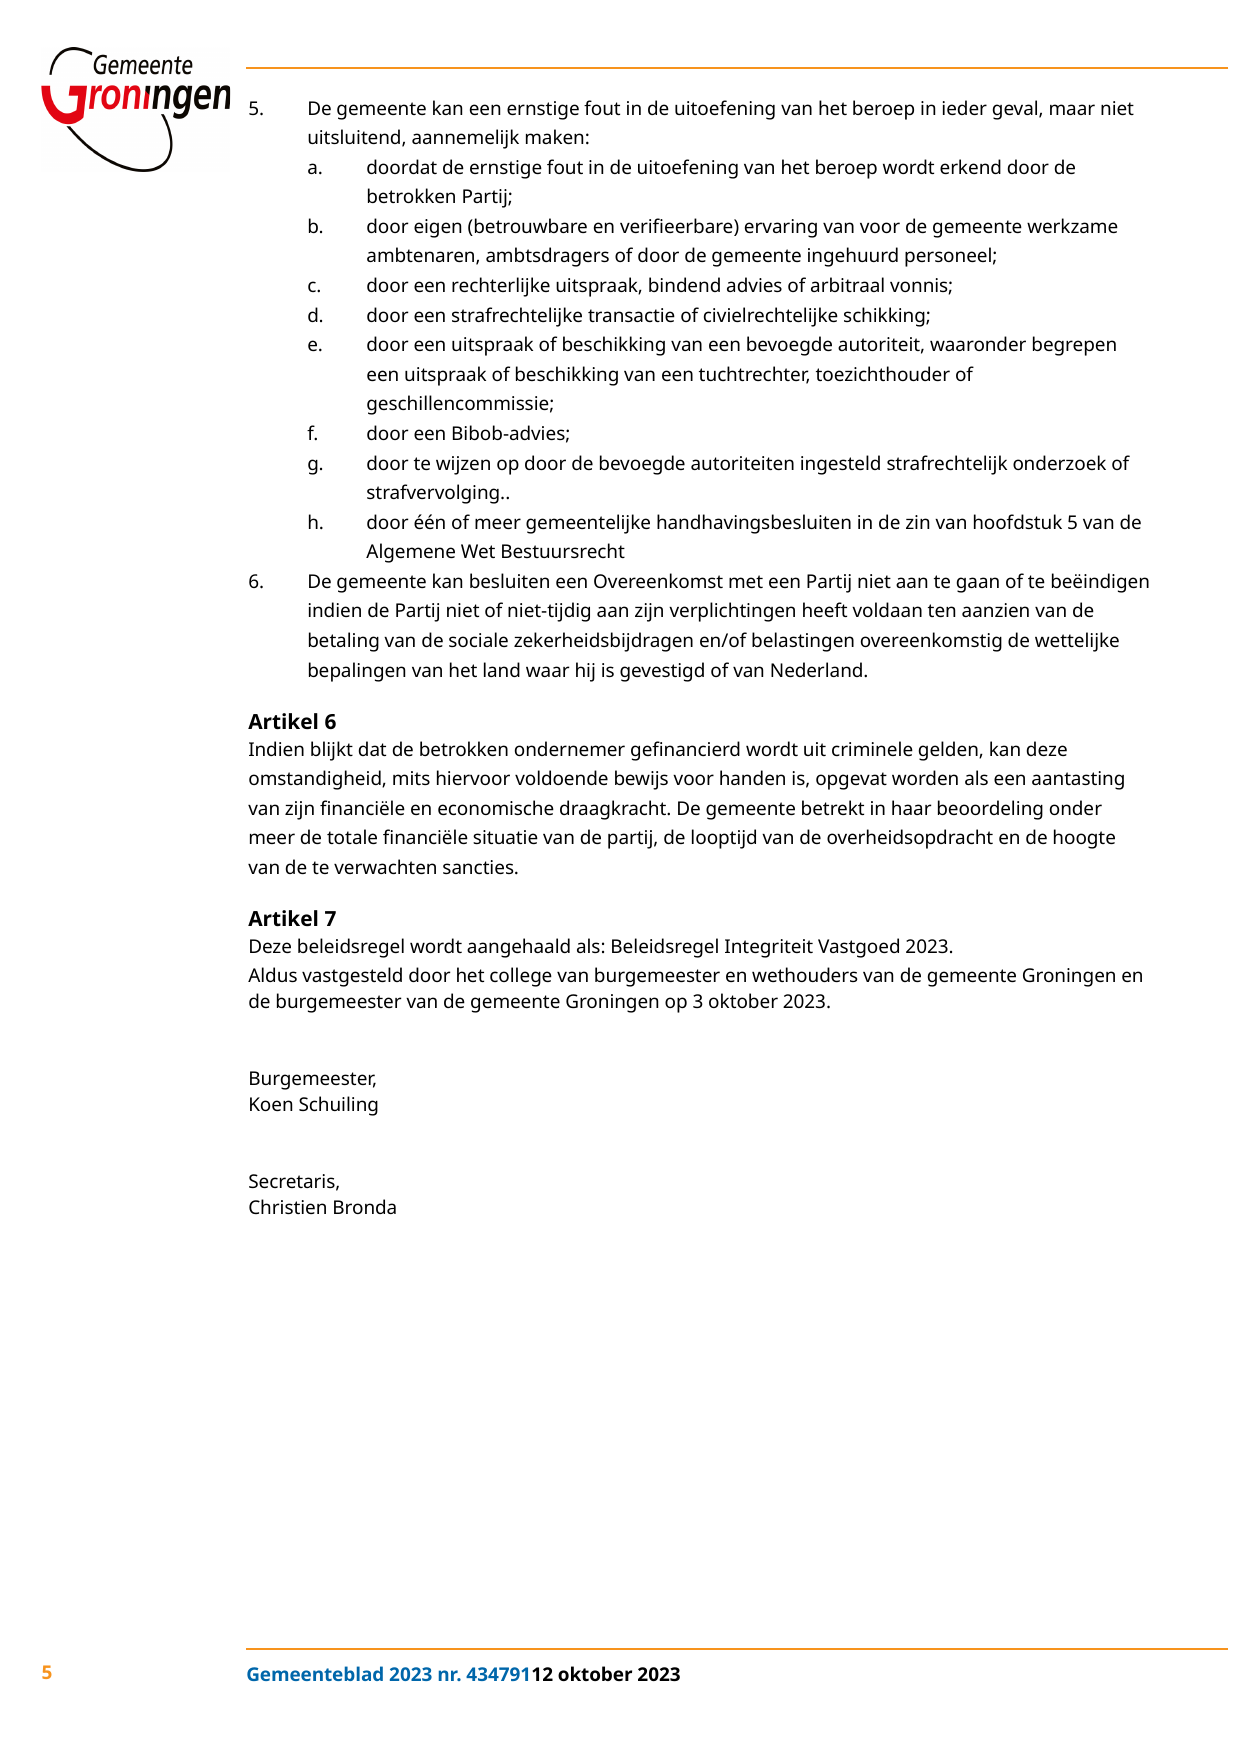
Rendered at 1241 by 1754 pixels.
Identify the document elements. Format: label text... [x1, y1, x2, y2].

text Deze beleidsregel wordt aangehaald als: Beleidsregel Integriteit Vastgoed 2023. [248, 933, 1152, 959]
text Christien Bronda [248, 1194, 1152, 1220]
text Burgemeester, [248, 1065, 1152, 1091]
list De gemeente kan een ernstige fout in de uitoefening van het beroep in ieder geval, maar niet uitsluitend, aannemelijk maken: [248, 95, 1152, 150]
list door één of meer gemeentelijke handhavingsbesluiten in de zin van hoofdstuk 5 van de Algemene Wet Bestuursrecht [307, 509, 1152, 564]
list door een rechterlijke uitspraak, bindend advies of arbitraal vonnis; [307, 272, 1152, 298]
text Artikel 7 [248, 904, 1152, 933]
list doordat de ernstige fout in de uitoefening van het beroep wordt erkend door de betrokken Partij; [307, 154, 1152, 209]
list door eigen (betrouwbare en verifieerbare) ervaring van voor de gemeente werkzame ambtenaren, ambtsdragers of door de gemeente ingehuurd personeel; [307, 213, 1152, 268]
list De gemeente kan besluiten een Overeenkomst met een Partij niet aan te gaan of te beëindigen indien de Partij niet of niet-tijdig aan zijn verplichtingen heeft voldaan ten aanzien van de betaling van de sociale zekerheidsbijdragen en/of belastingen overeenkomstig de wettelijke bepalingen van het land waar hij is gevestigd of van Nederland. [248, 568, 1152, 683]
list door een Bibob-advies; [307, 420, 1152, 446]
text Koen Schuiling [248, 1091, 1152, 1117]
text Secretaris, [248, 1168, 1152, 1194]
text Artikel 6 [248, 707, 1152, 736]
text Indien blijkt dat de betrokken ondernemer gefinancierd wordt uit criminele gelden, kan deze omstandigheid, mits hiervoor voldoende bewijs voor handen is, opgevat worden als een aantasting van zijn financiële en economische draagkracht. De gemeente betrekt in haar beoordeling onder meer de totale financiële situatie van de partij, de looptijd van de overheidsopdracht en de hoogte van de te verwachten sancties. [248, 736, 1152, 880]
picture [41, 47, 231, 172]
text Aldus vastgesteld door het college van burgemeester en wethouders van de gemeente Groningen en de burgemeester van de gemeente Groningen op 3 oktober 2023. [248, 962, 1152, 1014]
list door een uitspraak of beschikking van een bevoegde autoriteit, waaronder begrepen een uitspraak of beschikking van een tuchtrechter, toezichthouder of geschillencommissie; [307, 331, 1152, 416]
list door te wijzen op door de bevoegde autoriteiten ingesteld strafrechtelijk onderzoek of strafvervolging.. [307, 450, 1152, 505]
list door een strafrechtelijke transactie of civielrechtelijke schikking; [307, 302, 1152, 328]
